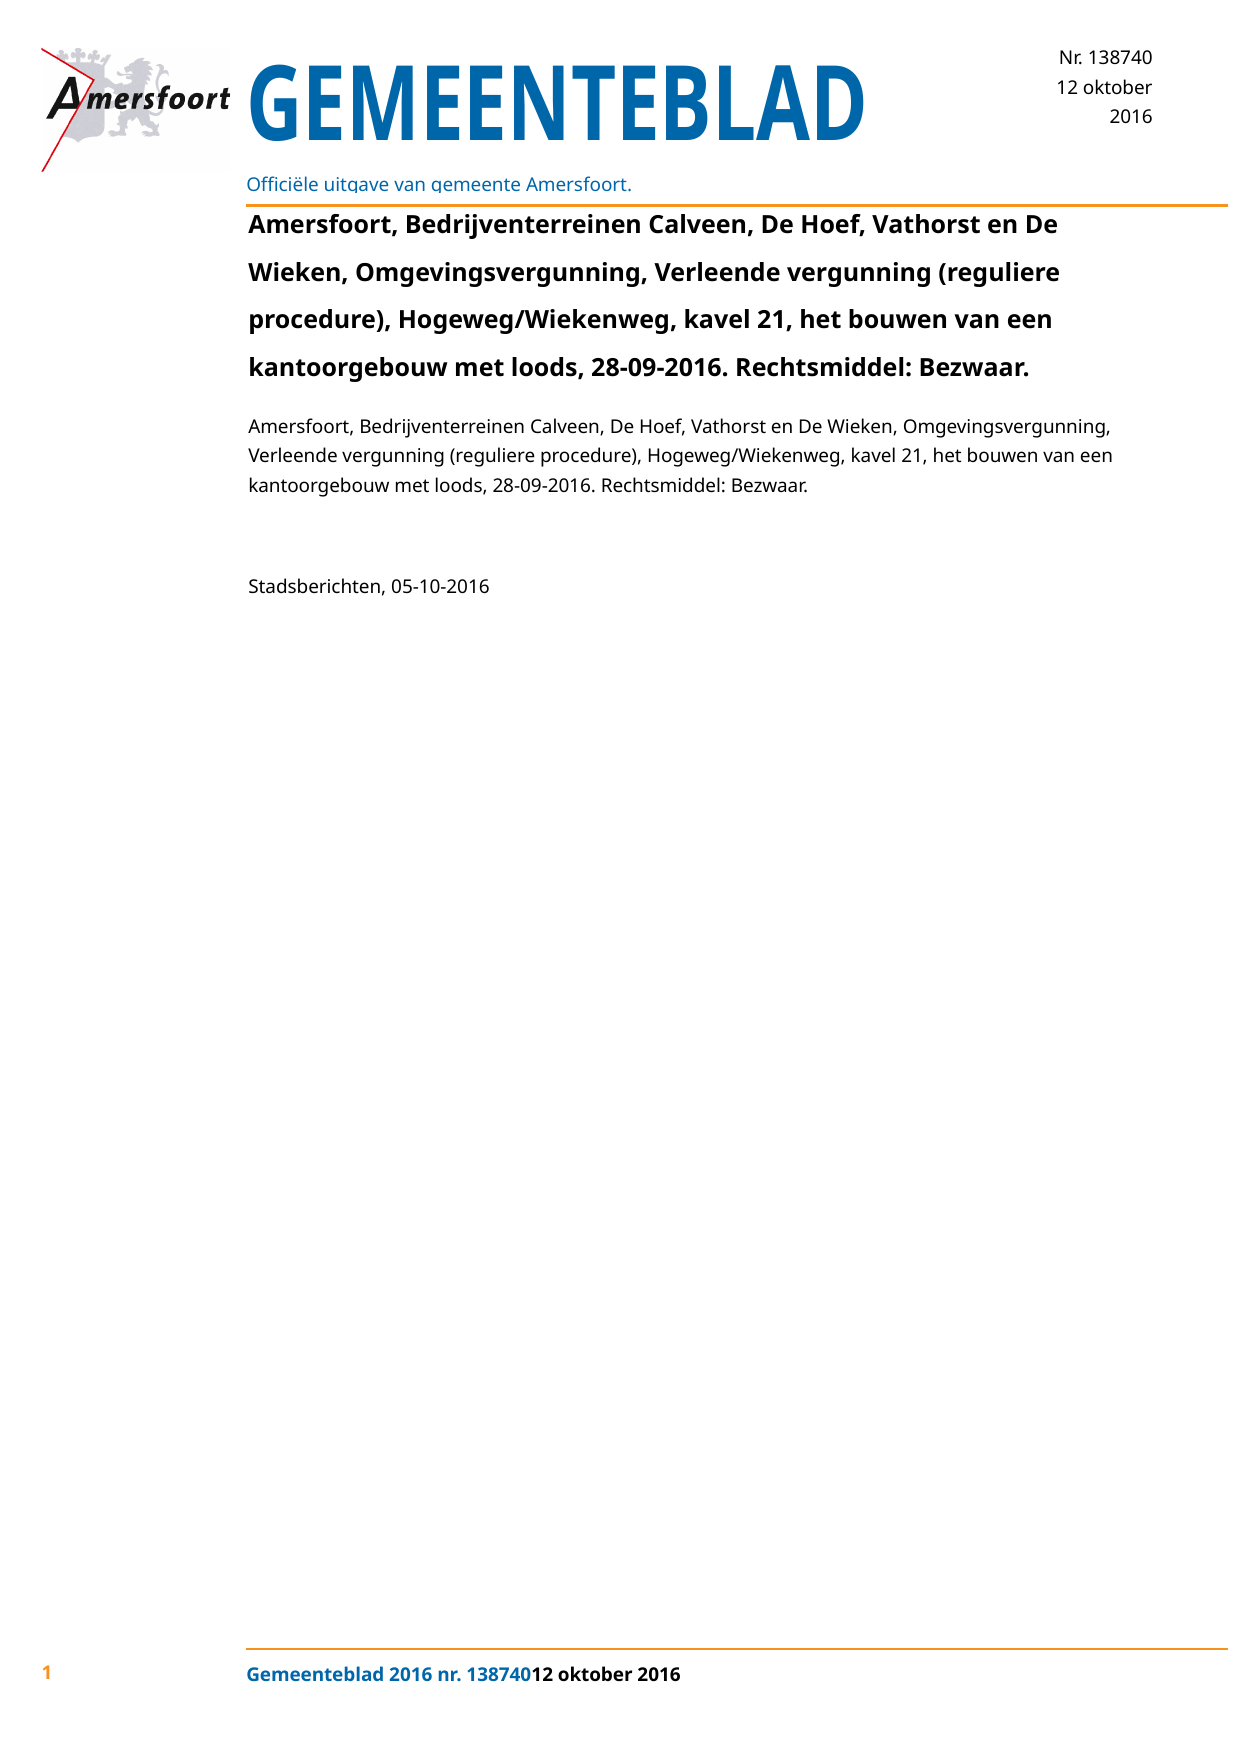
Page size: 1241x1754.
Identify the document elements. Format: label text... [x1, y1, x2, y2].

text Amersfoort, Bedrijventerreinen Calveen, De Hoef, Vathorst en De Wieken, Omgevingsvergunning, Verleende vergunning (reguliere procedure), Hogeweg/Wiekenweg, kavel 21, het bouwen van een kantoorgebouw met loods, 28-09-2016. Rechtsmiddel: Bezwaar. [248, 413, 1152, 498]
picture [41, 47, 231, 172]
text Amersfoort, Bedrijventerreinen Calveen, De Hoef, Vathorst en De Wieken, Omgevingsvergunning, Verleende vergunning (reguliere procedure), Hogeweg/Wiekenweg, kavel 21, het bouwen van een kantoorgebouw met loods, 28-09-2016. Rechtsmiddel: Bezwaar. [248, 207, 1152, 384]
text Stadsberichten, 05-10-2016 [248, 573, 1152, 599]
